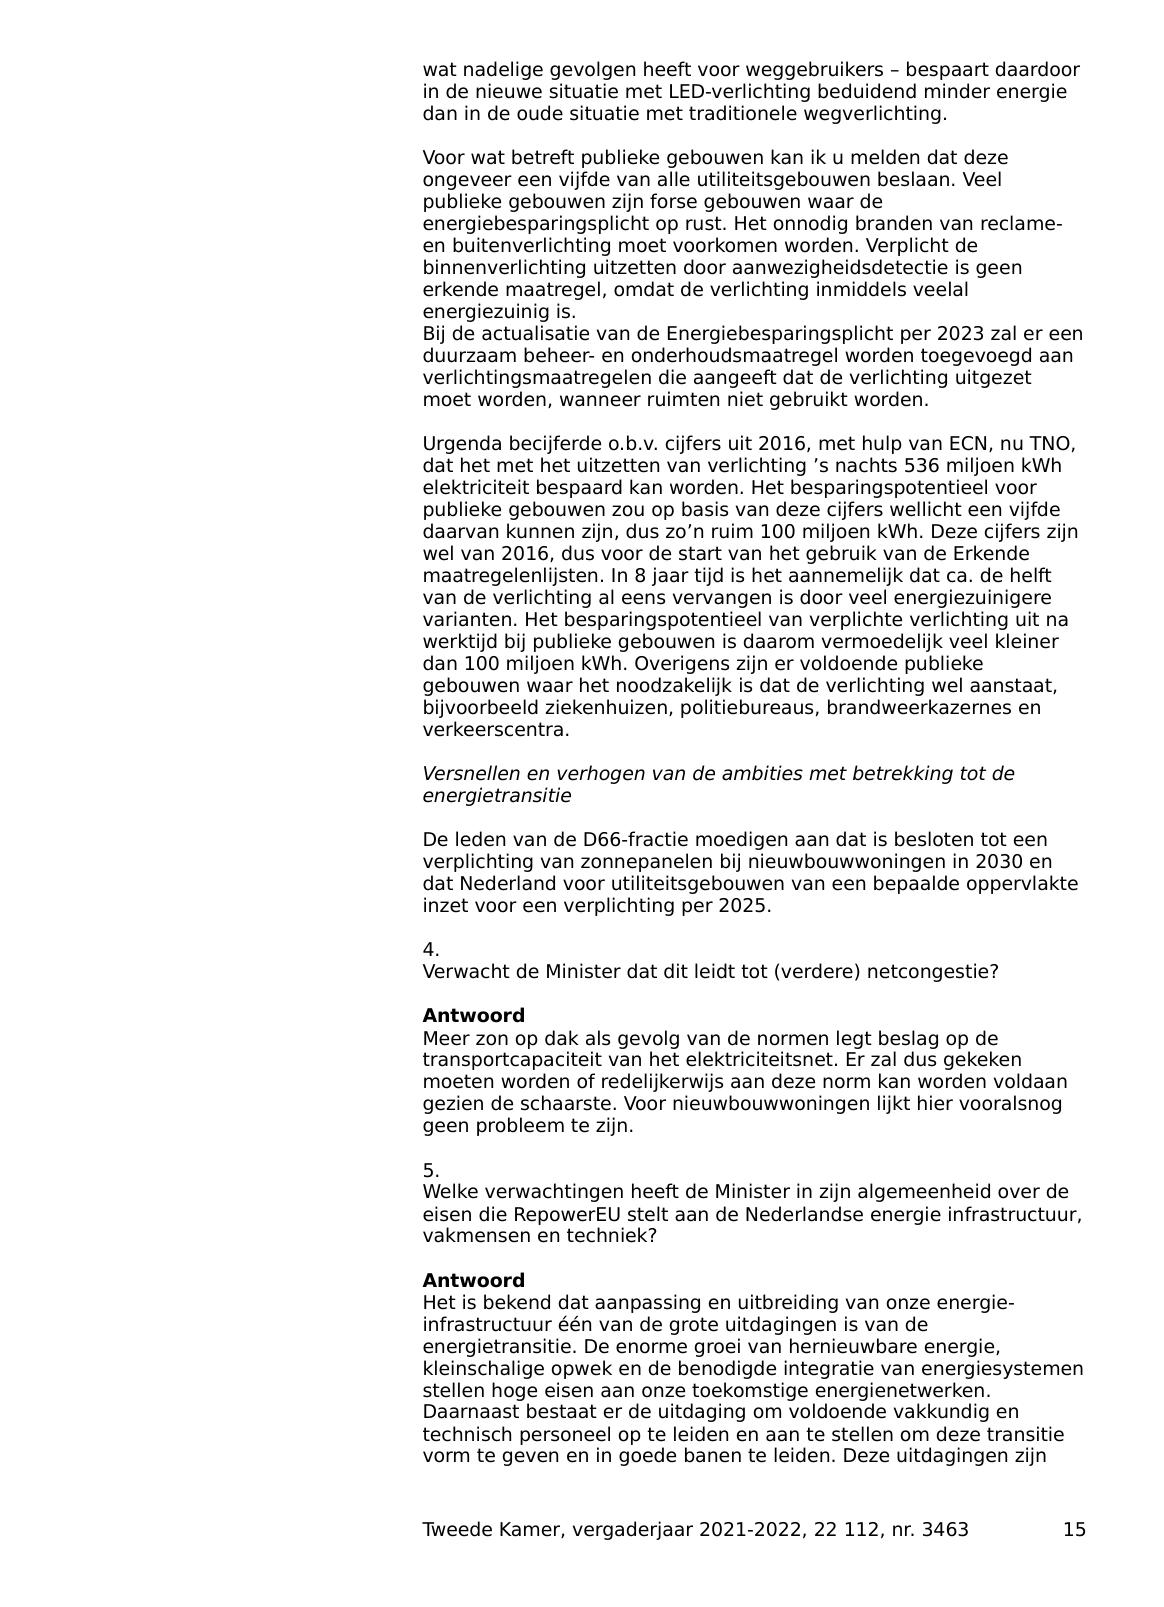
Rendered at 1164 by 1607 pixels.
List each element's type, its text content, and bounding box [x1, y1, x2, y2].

text 4. [422, 939, 1087, 961]
subtitle Versnellen en verhogen van de ambities met betrekking tot de energietransitie [422, 763, 1087, 807]
text Welke verwachtingen heeft de Minister in zijn algemeenheid over de eisen die RepowerEU stelt aan de Nederlandse energie infrastructuur, vakmensen en techniek? [422, 1181, 1087, 1247]
text Meer zon op dak als gevolg van de normen legt beslag op de transportcapaciteit van het elektriciteitsnet. Er zal dus gekeken moeten worden of redelijkerwijs aan deze norm kan worden voldaan gezien de schaarste. Voor nieuwbouwwoningen lijkt hier vooralsnog geen probleem te zijn. [422, 1027, 1087, 1137]
text Antwoord [422, 1269, 1087, 1292]
text Het is bekend dat aanpassing en uitbreiding van onze energie-infrastructuur één van de grote uitdagingen is van de energietransitie. De enorme groei van hernieuwbare energie, kleinschalige opwek en de benodigde integratie van energiesystemen stellen hoge eisen aan onze toekomstige energienetwerken. Daarnaast bestaat er de uitdaging om voldoende vakkundig en technisch personeel op te leiden en aan te stellen om deze transitie vorm te geven en in goede banen te leiden. Deze uitdagingen zijn [422, 1292, 1087, 1467]
text Antwoord [422, 1005, 1087, 1027]
text wat nadelige gevolgen heeft voor weggebruikers – bespaart daardoor in de nieuwe situatie met LED-verlichting beduidend minder energie dan in de oude situatie met traditionele wegverlichting. [422, 59, 1087, 125]
text 5. [422, 1159, 1087, 1181]
text Voor wat betreft publieke gebouwen kan ik u melden dat deze ongeveer een vijfde van alle utiliteitsgebouwen beslaan. Veel publieke gebouwen zijn forse gebouwen waar de energiebesparingsplicht op rust. Het onnodig branden van reclame- en buitenverlichting moet voorkomen worden. Verplicht de binnenverlichting uitzetten door aanwezigheidsdetectie is geen erkende maatregel, omdat de verlichting inmiddels veelal energiezuinig is. [422, 147, 1087, 323]
text Verwacht de Minister dat dit leidt tot (verdere) netcongestie? [422, 961, 1087, 983]
text Urgenda becijferde o.b.v. cijfers uit 2016, met hulp van ECN, nu TNO, dat het met het uitzetten van verlichting ’s nachts 536 miljoen kWh elektriciteit bespaard kan worden. Het besparingspotentieel voor publieke gebouwen zou op basis van deze cijfers wellicht een vijfde daarvan kunnen zijn, dus zo’n ruim 100 miljoen kWh. Deze cijfers zijn wel van 2016, dus voor de start van het gebruik van de Erkende maatregelenlijsten. In 8 jaar tijd is het aannemelijk dat ca. de helft van de verlichting al eens vervangen is door veel energiezuinigere varianten. Het besparingspotentieel van verplichte verlichting uit na werktijd bij publieke gebouwen is daarom vermoedelijk veel kleiner dan 100 miljoen kWh. Overigens zijn er voldoende publieke gebouwen waar het noodzakelijk is dat de verlichting wel aanstaat, bijvoorbeeld ziekenhuizen, politiebureaus, brandweerkazernes en verkeerscentra. [422, 433, 1087, 741]
text Bij de actualisatie van de Energiebesparingsplicht per 2023 zal er een duurzaam beheer- en onderhoudsmaatregel worden toegevoegd aan verlichtingsmaatregelen die aangeeft dat de verlichting uitgezet moet worden, wanneer ruimten niet gebruikt worden. [422, 323, 1087, 411]
text De leden van de D66-fractie moedigen aan dat is besloten tot een verplichting van zonnepanelen bij nieuwbouwwoningen in 2030 en dat Nederland voor utiliteitsgebouwen van een bepaalde oppervlakte inzet voor een verplichting per 2025. [422, 829, 1087, 917]
